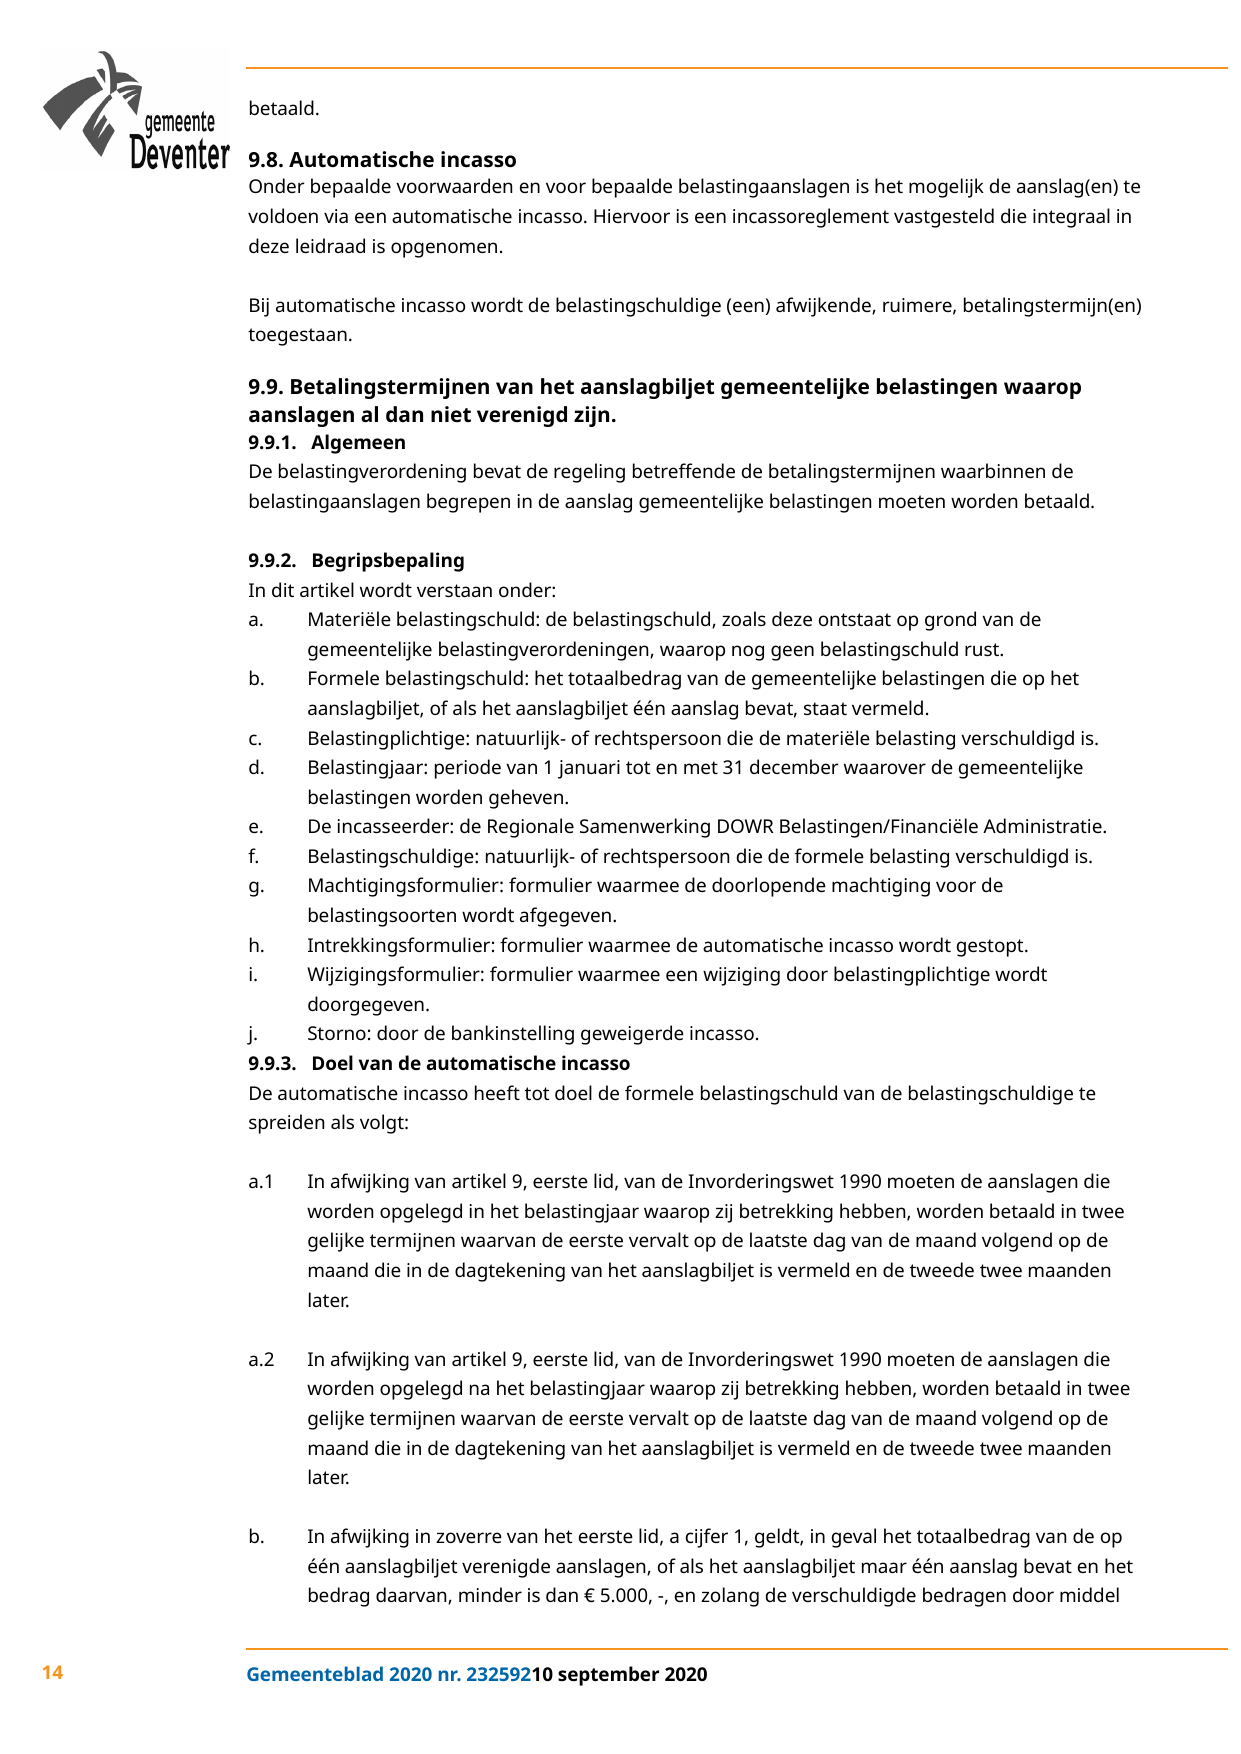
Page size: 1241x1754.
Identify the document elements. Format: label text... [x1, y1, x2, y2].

text betaald. [248, 95, 1152, 121]
text De belastingverordening bevat de regeling betreffende de betalingstermijnen waarbinnen de belastingaanslagen begrepen in de aanslag gemeentelijke belastingen moeten worden betaald. [248, 458, 1152, 514]
list Formele belastingschuld: het totaalbedrag van de gemeentelijke belastingen die op het aanslagbiljet, of als het aanslagbiljet één aanslag bevat, staat vermeld. [248, 666, 1152, 721]
text 9.9.1. Algemeen [248, 429, 1152, 454]
list Storno: door de bankinstelling geweigerde incasso. [248, 1021, 1152, 1046]
list Belastingjaar: periode van 1 januari tot en met 31 december waarover de gemeentelijke belastingen worden geheven. [248, 754, 1152, 809]
text 9.9. Betalingstermijnen van het aanslagbiljet gemeentelijke belastingen waarop aanslagen al dan niet verenigd zijn. [248, 372, 1152, 429]
text Bij automatische incasso wordt de belastingschuldige (een) afwijkende, ruimere, betalingstermijn(en) toegestaan. [248, 292, 1152, 347]
text 9.8. Automatische incasso [248, 145, 1152, 174]
text In dit artikel wordt verstaan onder: [248, 577, 1152, 602]
list Belastingplichtige: natuurlijk- of rechtspersoon die de materiële belasting verschuldigd is. [248, 725, 1152, 750]
list Machtigingsformulier: formulier waarmee de doorlopende machtiging voor de belastingsoorten wordt afgegeven. [248, 873, 1152, 928]
list In afwijking van artikel 9, eerste lid, van de Invorderingswet 1990 moeten de aanslagen die worden opgelegd in het belastingjaar waarop zij betrekking hebben, worden betaald in twee gelijke termijnen waarvan de eerste vervalt op de laatste dag van de maand volgend op de maand die in de dagtekening van het aanslagbiljet is vermeld en de tweede twee maanden later. [248, 1168, 1152, 1312]
list Materiële belastingschuld: de belastingschuld, zoals deze ontstaat op grond van de gemeentelijke belastingverordeningen, waarop nog geen belastingschuld rust. [248, 606, 1152, 662]
text De automatische incasso heeft tot doel de formele belastingschuld van de belastingschuldige te spreiden als volgt: [248, 1080, 1152, 1135]
text 9.9.3. Doel van de automatische incasso [248, 1050, 1152, 1076]
list Intrekkingsformulier: formulier waarmee de automatische incasso wordt gestopt. [248, 932, 1152, 957]
text 9.9.2. Begripsbepaling [248, 547, 1152, 573]
text Onder bepaalde voorwaarden en voor bepaalde belastingaanslagen is het mogelijk de aanslag(en) te voldoen via een automatische incasso. Hiervoor is een incassoreglement vastgesteld die integraal in deze leidraad is opgenomen. [248, 174, 1152, 258]
picture [41, 47, 231, 172]
list In afwijking van artikel 9, eerste lid, van de Invorderingswet 1990 moeten de aanslagen die worden opgelegd na het belastingjaar waarop zij betrekking hebben, worden betaald in twee gelijke termijnen waarvan de eerste vervalt op de laatste dag van de maand volgend op de maand die in de dagtekening van het aanslagbiljet is vermeld en de tweede twee maanden later. [248, 1346, 1152, 1490]
list Belastingschuldige: natuurlijk- of rechtspersoon die de formele belasting verschuldigd is. [248, 843, 1152, 869]
list In afwijking in zoverre van het eerste lid, a cijfer 1, geldt, in geval het totaalbedrag van de op één aanslagbiljet verenigde aanslagen, of als het aanslagbiljet maar één aanslag bevat en het bedrag daarvan, minder is dan € 5.000, -, en zolang de verschuldigde bedragen door middel [248, 1523, 1152, 1608]
list De incasseerder: de Regionale Samenwerking DOWR Belastingen/Financiële Administratie. [248, 813, 1152, 839]
list Wijzigingsformulier: formulier waarmee een wijziging door belastingplichtige wordt doorgegeven. [248, 961, 1152, 1017]
